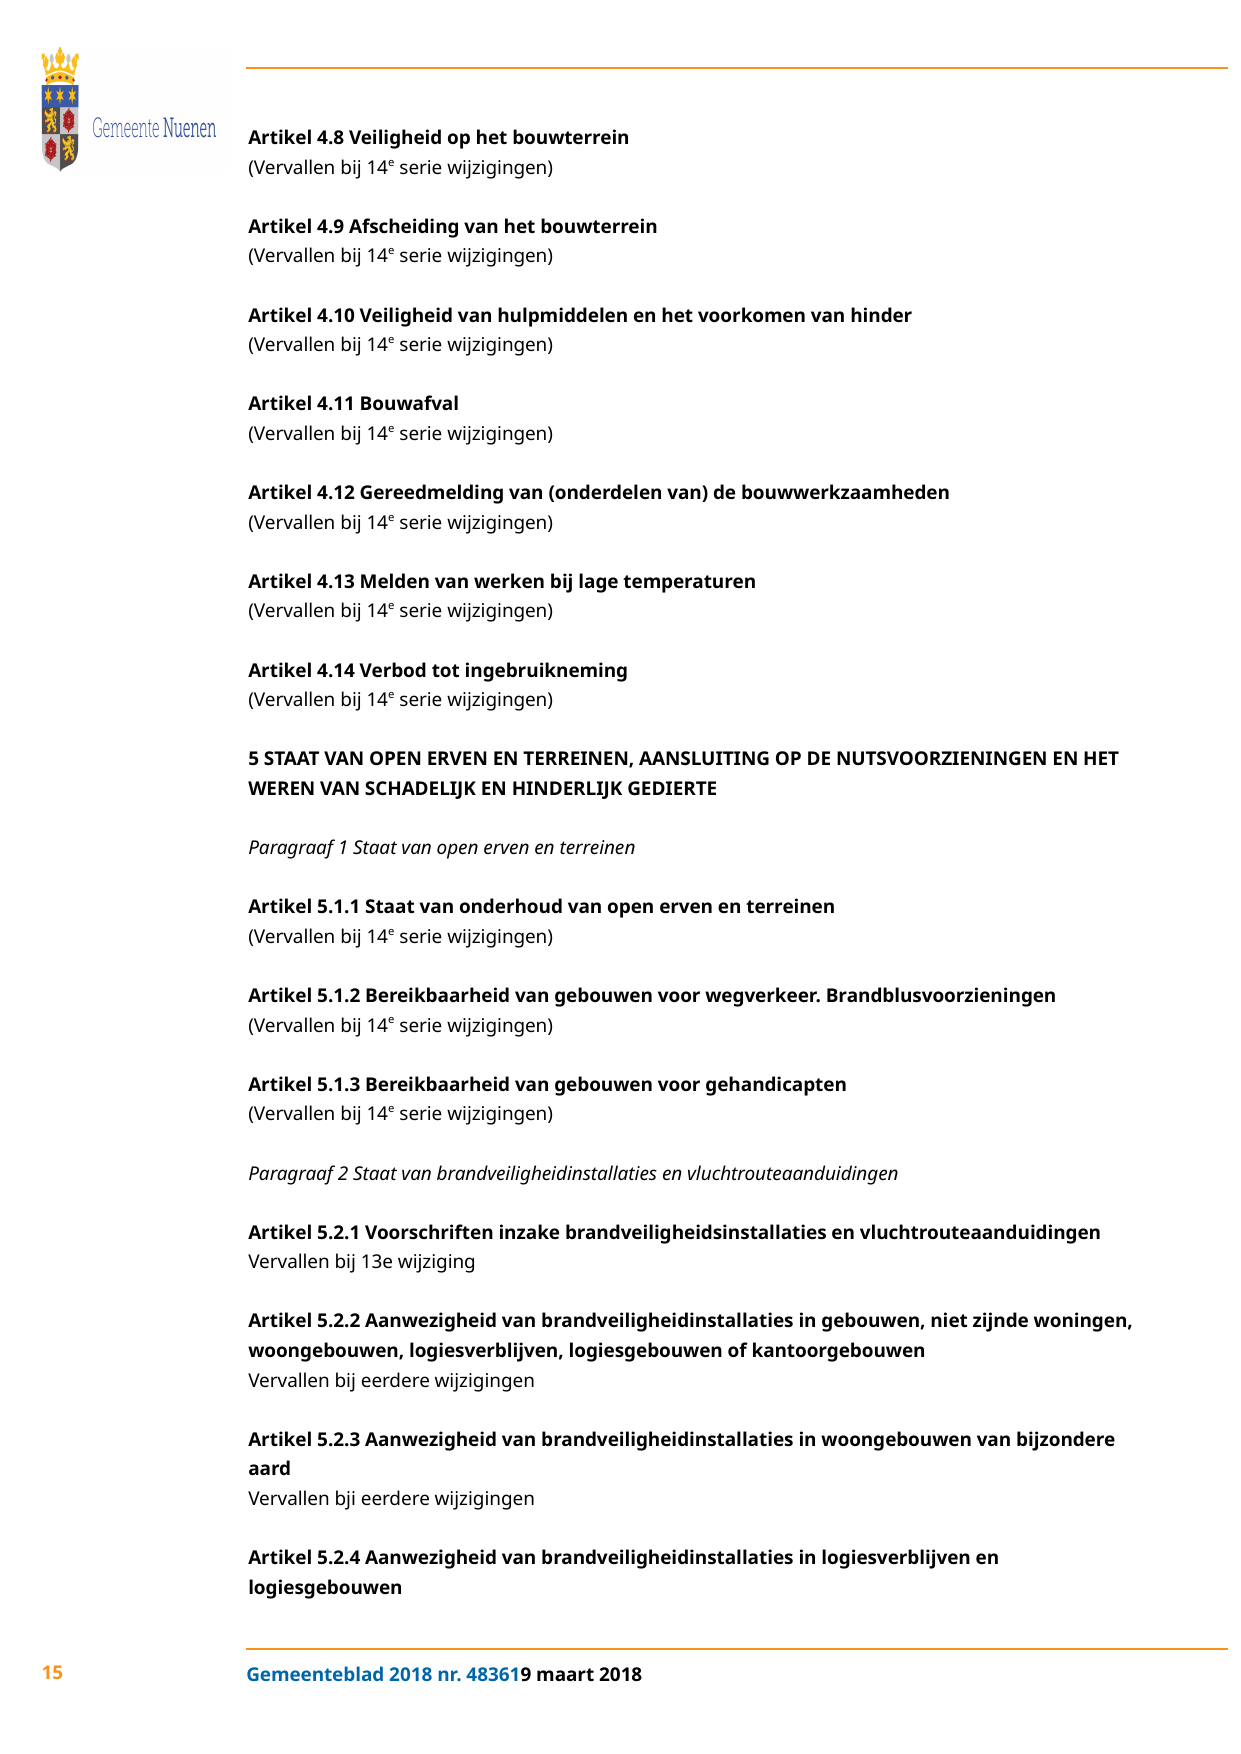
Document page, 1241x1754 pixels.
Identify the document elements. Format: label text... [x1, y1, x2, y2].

text Artikel 5.2.2 Aanwezigheid van brandveiligheidinstallaties in gebouwen, niet zijnde woningen, woongebouwen, logiesverblijven, logiesgebouwen of kantoorgebouwen [248, 1308, 1152, 1363]
text Artikel 4.8 Veiligheid op het bouwterrein [248, 124, 1152, 150]
text (Vervallen bij 14e serie wijzigingen) [248, 1012, 1152, 1038]
text (Vervallen bij 14e serie wijzigingen) [248, 923, 1152, 949]
text (Vervallen bij 14e serie wijzigingen) [248, 1101, 1152, 1126]
text Artikel 4.13 Melden van werken bij lage temperaturen [248, 568, 1152, 594]
text (Vervallen bij 14e serie wijzigingen) [248, 420, 1152, 446]
text Artikel 5.1.1 Staat van onderhoud van open erven en terreinen [248, 893, 1152, 919]
text Vervallen bij 13e wijziging [248, 1248, 1152, 1274]
text Artikel 4.11 Bouwafval [248, 391, 1152, 416]
text Vervallen bji eerdere wijzigingen [248, 1485, 1152, 1511]
text Artikel 5.1.2 Bereikbaarheid van gebouwen voor wegverkeer. Brandblusvoorzieningen [248, 982, 1152, 1008]
text Artikel 5.1.3 Bereikbaarheid van gebouwen voor gehandicapten [248, 1071, 1152, 1097]
text Artikel 5.2.1 Voorschriften inzake brandveiligheidsinstallaties en vluchtrouteaanduidingen [248, 1219, 1152, 1245]
picture [41, 47, 231, 172]
text (Vervallen bij 14e serie wijzigingen) [248, 686, 1152, 712]
text Paragraaf 1 Staat van open erven en terreinen [248, 834, 1152, 860]
text 5 STAAT VAN OPEN ERVEN EN TERREINEN, AANSLUITING OP DE NUTSVOORZIENINGEN EN HET WEREN VAN SCHADELIJK EN HINDERLIJK GEDIERTE [248, 746, 1152, 801]
text (Vervallen bij 14e serie wijzigingen) [248, 598, 1152, 623]
text (Vervallen bij 14e serie wijzigingen) [248, 509, 1152, 535]
text Artikel 4.14 Verbod tot ingebruikneming [248, 657, 1152, 683]
text Artikel 5.2.3 Aanwezigheid van brandveiligheidinstallaties in woongebouwen van bijzondere aard [248, 1426, 1152, 1481]
text Vervallen bij eerdere wijzigingen [248, 1367, 1152, 1393]
text Paragraaf 2 Staat van brandveiligheidinstallaties en vluchtrouteaanduidingen [248, 1160, 1152, 1186]
text (Vervallen bij 14e serie wijzigingen) [248, 154, 1152, 180]
text (Vervallen bij 14e serie wijzigingen) [248, 243, 1152, 268]
text Artikel 4.10 Veiligheid van hulpmiddelen en het voorkomen van hinder [248, 302, 1152, 328]
text Artikel 4.12 Gereedmelding van (onderdelen van) de bouwwerkzaamheden [248, 479, 1152, 505]
text (Vervallen bij 14e serie wijzigingen) [248, 331, 1152, 357]
text Artikel 5.2.4 Aanwezigheid van brandveiligheidinstallaties in logiesverblijven en logiesgebouwen [248, 1544, 1152, 1600]
text Artikel 4.9 Afscheiding van het bouwterrein [248, 213, 1152, 239]
